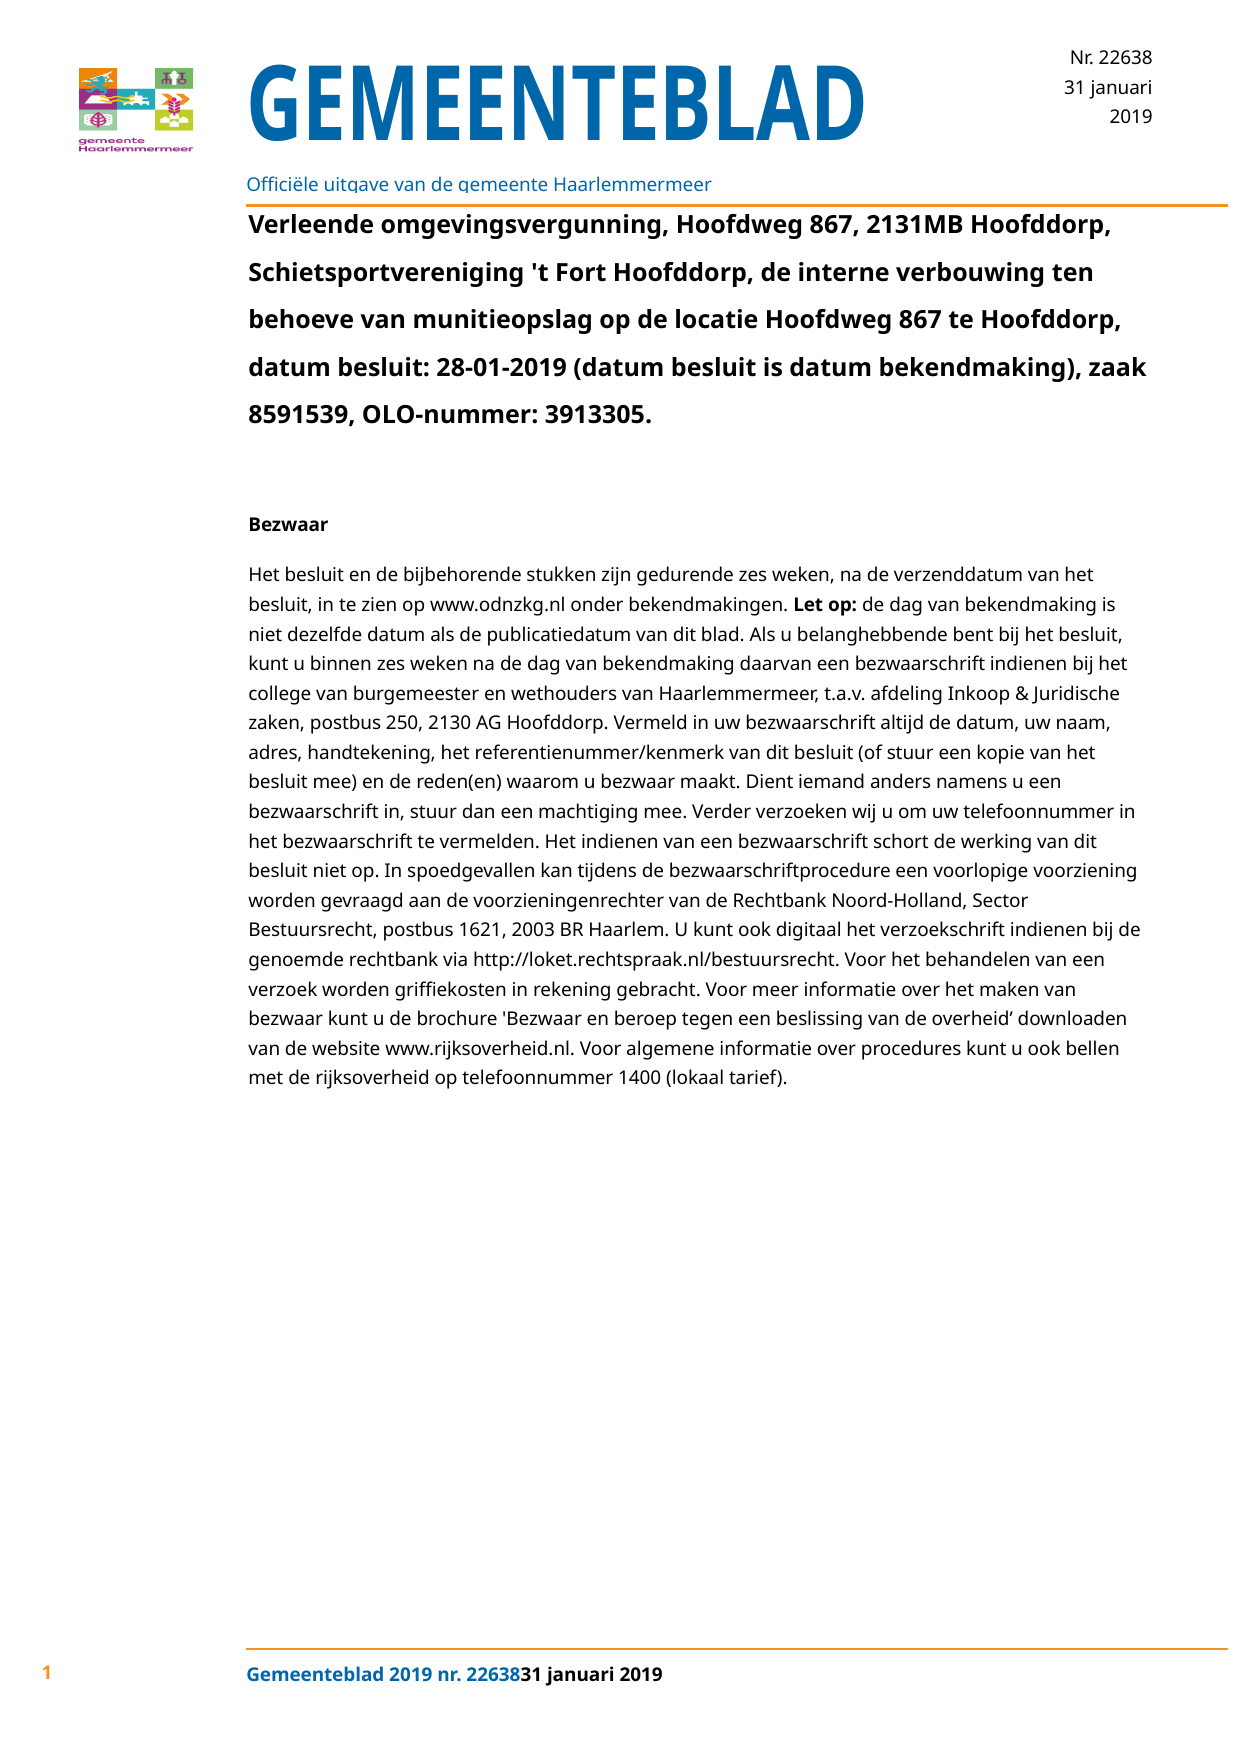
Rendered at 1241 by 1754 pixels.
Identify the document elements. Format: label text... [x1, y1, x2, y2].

text Bezwaar [248, 511, 1152, 537]
picture [41, 47, 231, 172]
text Het besluit en de bijbehorende stukken zijn gedurende zes weken, na de verzenddatum van het besluit, in te zien op www.odnzkg.nl onder bekendmakingen. Let op: de dag van bekendmaking is niet dezelfde datum als de publicatiedatum van dit blad. Als u belanghebbende bent bij het besluit, kunt u binnen zes weken na de dag van bekendmaking daarvan een bezwaarschrift indienen bij het college van burgemeester en wethouders van Haarlemmermeer, t.a.v. afdeling Inkoop & Juridische zaken, postbus 250, 2130 AG Hoofddorp. Vermeld in uw bezwaarschrift altijd de datum, uw naam, adres, handtekening, het referentienummer/kenmerk van dit besluit (of stuur een kopie van het besluit mee) en de reden(en) waarom u bezwaar maakt. Dient iemand anders namens u een bezwaarschrift in, stuur dan een machtiging mee. Verder verzoeken wij u om uw telefoonnummer in het bezwaarschrift te vermelden. Het indienen van een bezwaarschrift schort de werking van dit besluit niet op. In spoedgevallen kan tijdens de bezwaarschriftprocedure een voorlopige voorziening worden gevraagd aan de voorzieningenrechter van de Rechtbank Noord-Holland, Sector Bestuursrecht, postbus 1621, 2003 BR Haarlem. U kunt ook digitaal het verzoekschrift indienen bij de genoemde rechtbank via http://loket.rechtspraak.nl/bestuursrecht. Voor het behandelen van een verzoek worden griffiekosten in rekening gebracht. Voor meer informatie over het maken van bezwaar kunt u de brochure 'Bezwaar en beroep tegen een beslissing van de overheid’ downloaden van de website www.rijksoverheid.nl. Voor algemene informatie over procedures kunt u ook bellen met de rijksoverheid op telefoonnummer 1400 (lokaal tarief). [248, 562, 1152, 1090]
text Verleende omgevingsvergunning, Hoofdweg 867, 2131MB Hoofddorp, Schietsportvereniging 't Fort Hoofddorp, de interne verbouwing ten behoeve van munitieopslag op de locatie Hoofdweg 867 te Hoofddorp, datum besluit: 28-01-2019 (datum besluit is datum bekendmaking), zaak 8591539, OLO-nummer: 3913305. [248, 207, 1152, 431]
